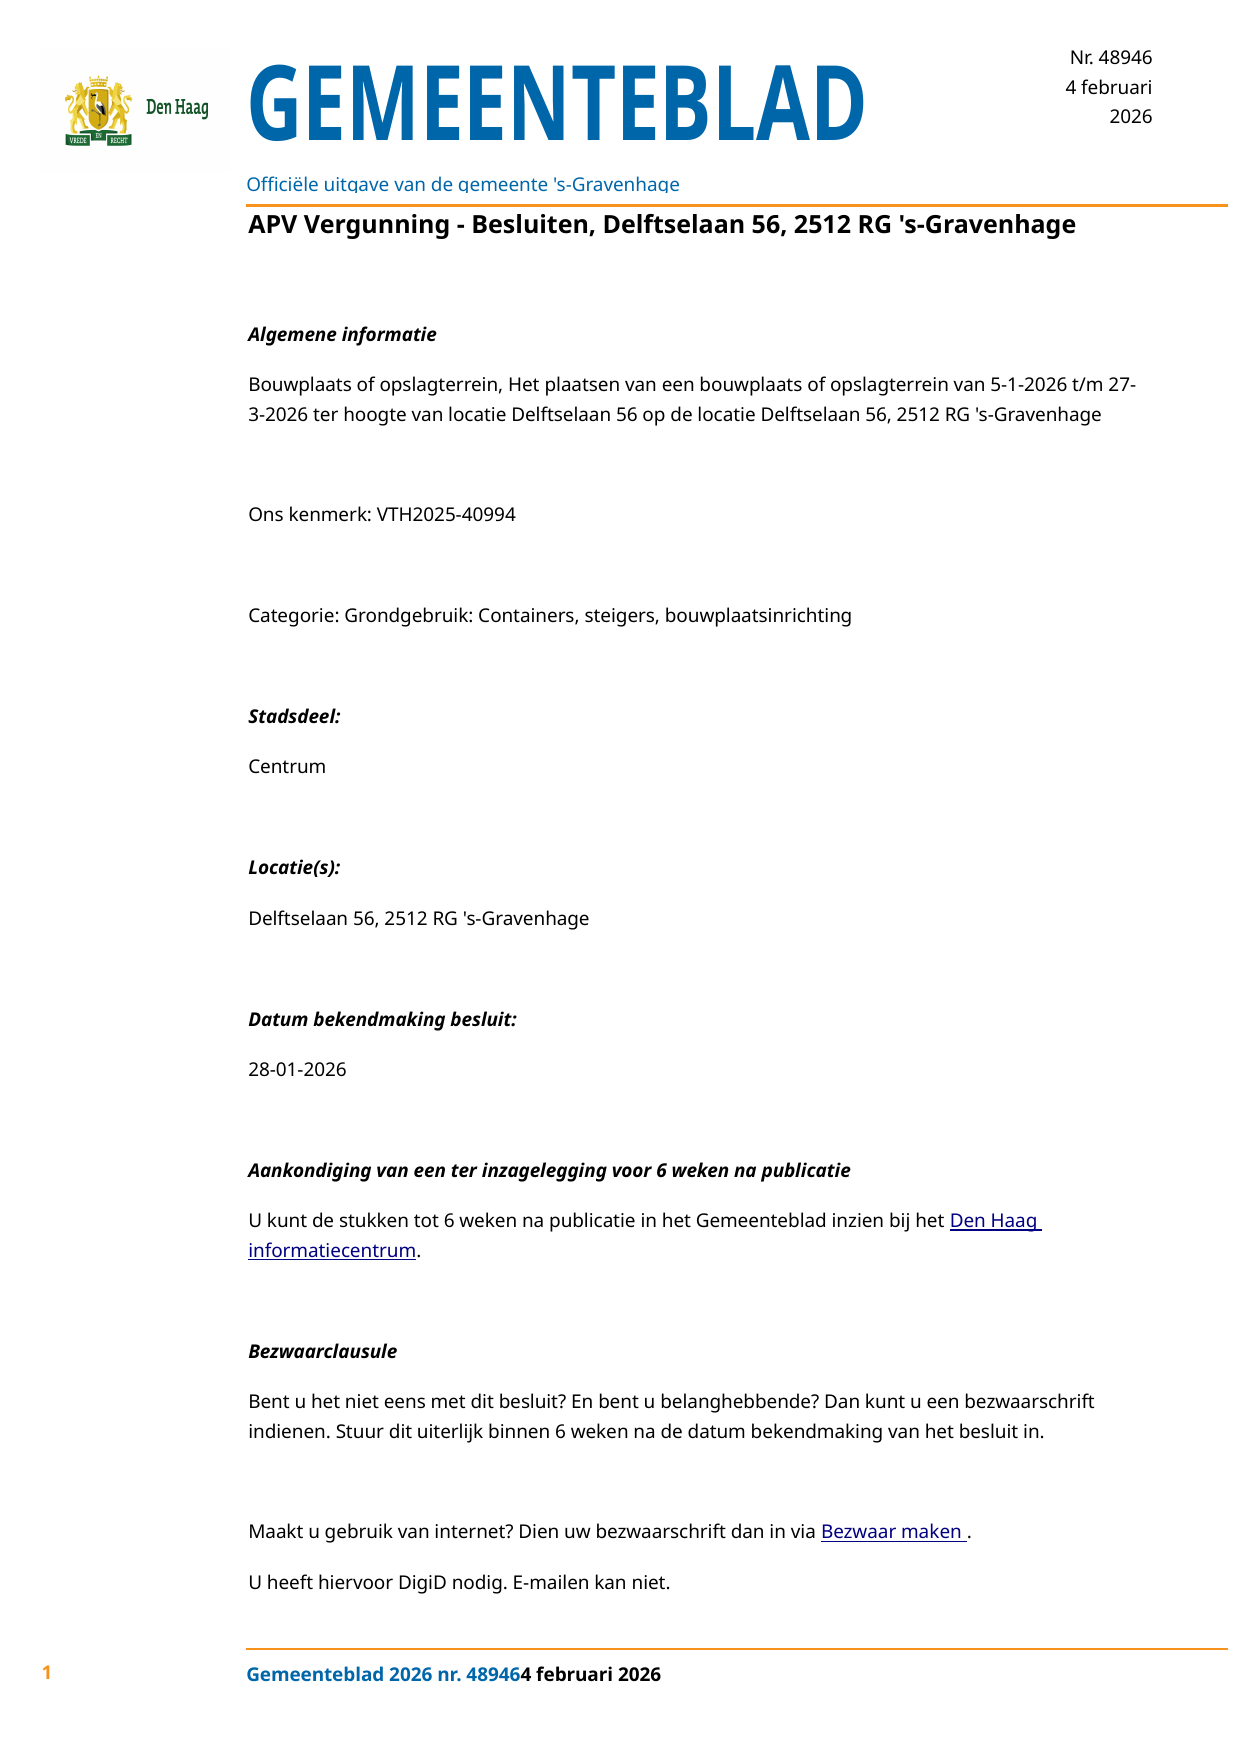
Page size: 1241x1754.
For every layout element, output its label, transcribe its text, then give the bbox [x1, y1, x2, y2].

text Categorie: Grondgebruik: Containers, steigers, bouwplaatsinrichting [248, 602, 1152, 628]
text U heeft hiervoor DigiD nodig. E-mailen kan niet. [248, 1569, 1152, 1595]
text Ons kenmerk: VTH2025-40994 [248, 502, 1152, 527]
text Bent u het niet eens met dit besluit? En bent u belanghebbende? Dan kunt u een bezwaarschrift indienen. Stuur dit uiterlijk binnen 6 weken na de datum bekendmaking van het besluit in. [248, 1388, 1152, 1443]
picture [41, 47, 231, 172]
text 28-01-2026 [248, 1056, 1152, 1082]
text Delftselaan 56, 2512 RG 's-Gravenhage [248, 905, 1152, 931]
text Stadsdeel: [248, 703, 1152, 729]
text Locatie(s): [248, 854, 1152, 880]
text Maakt u gebruik van internet? Dien uw bezwaarschrift dan in via Bezwaar maken . [248, 1519, 1152, 1544]
text Aankondiging van een ter inzagelegging voor 6 weken na publicatie [248, 1157, 1152, 1183]
text APV Vergunning - Besluiten, Delftselaan 56, 2512 RG 's-Gravenhage [248, 207, 1152, 241]
text Centrum [248, 754, 1152, 779]
text Datum bekendmaking besluit: [248, 1006, 1152, 1031]
text U kunt de stukken tot 6 weken na publicatie in het Gemeenteblad inzien bij het Den Haag informatiecentrum. [248, 1207, 1152, 1263]
text Algemene informatie [248, 321, 1152, 346]
text Bouwplaats of opslagterrein, Het plaatsen van een bouwplaats of opslagterrein van 5-1-2026 t/m 27-3-2026 ter hoogte van locatie Delftselaan 56 op de locatie Delftselaan 56, 2512 RG 's-Gravenhage [248, 371, 1152, 426]
text Bezwaarclausule [248, 1338, 1152, 1363]
